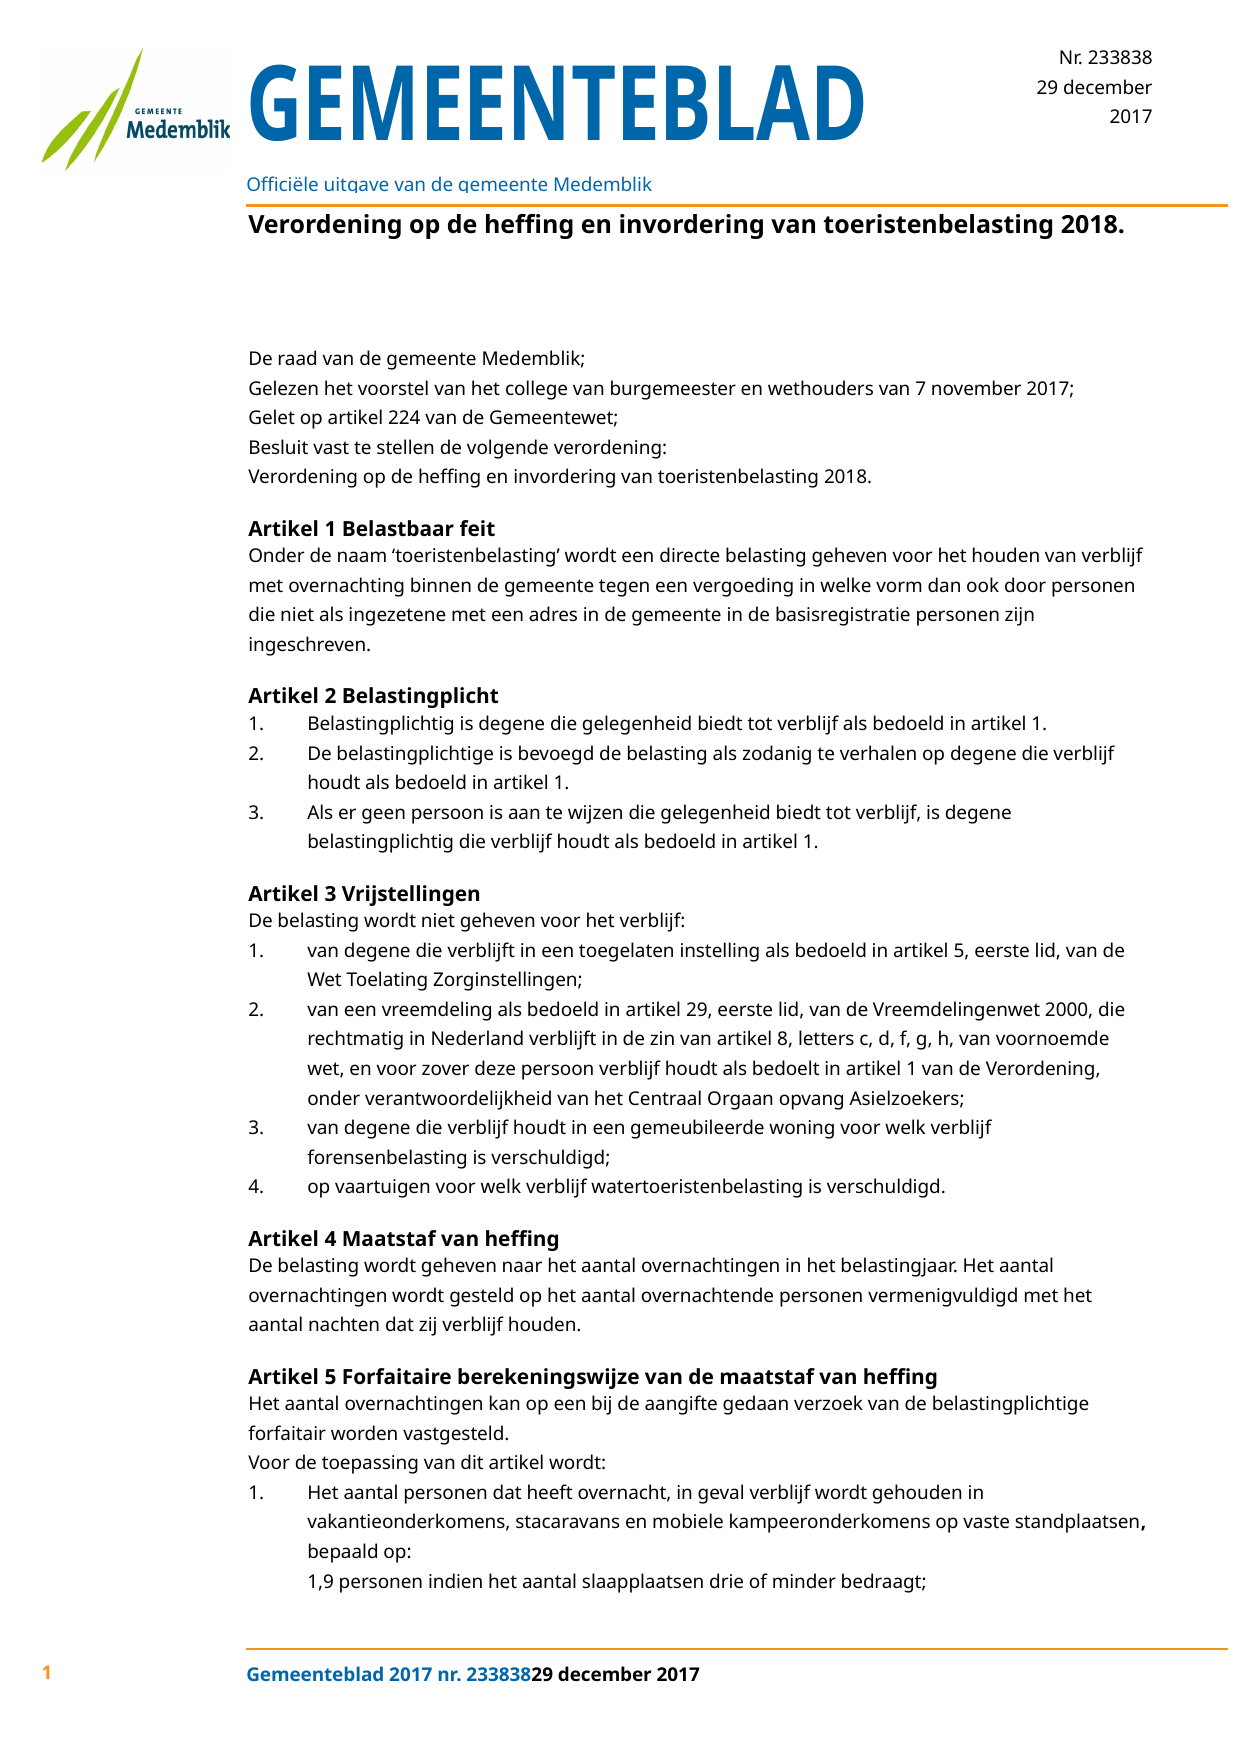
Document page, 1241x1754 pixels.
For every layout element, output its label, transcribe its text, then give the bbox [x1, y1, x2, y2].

list van degene die verblijf houdt in een gemeubileerde woning voor welk verblijf forensenbelasting is verschuldigd; [248, 1114, 1152, 1170]
text Artikel 2 Belastingplicht [248, 682, 1152, 710]
text Besluit vast te stellen de volgende verordening: [248, 434, 1152, 460]
list 1,9 personen indien het aantal slaapplaatsen drie of minder bedraagt; [248, 1568, 1152, 1594]
text Artikel 5 Forfaitaire berekeningswijze van de maatstaf van heffing [248, 1362, 1152, 1390]
text Artikel 3 Vrijstellingen [248, 879, 1152, 907]
text Artikel 4 Maatstaf van heffing [248, 1224, 1152, 1252]
text Onder de naam ‘toeristenbelasting’ wordt een directe belasting geheven voor het houden van verblijf met overnachting binnen de gemeente tegen een vergoeding in welke vorm dan ook door personen die niet als ingezetene met een adres in de gemeente in de basisregistratie personen zijn ingeschreven. [248, 542, 1152, 657]
list van een vreemdeling als bedoeld in artikel 29, eerste lid, van de Vreemdelingenwet 2000, die rechtmatig in Nederland verblijft in de zin van artikel 8, letters c, d, f, g, h, van voornoemde wet, en voor zover deze persoon verblijf houdt als bedoelt in artikel 1 van de Verordening, onder verantwoordelijkheid van het Centraal Orgaan opvang Asielzoekers; [248, 996, 1152, 1111]
text Het aantal overnachtingen kan op een bij de aangifte gedaan verzoek van de belastingplichtige forfaitair worden vastgesteld. [248, 1390, 1152, 1446]
text Artikel 1 Belastbaar feit [248, 514, 1152, 542]
list De belastingplichtige is bevoegd de belasting als zodanig te verhalen op degene die verblijf houdt als bedoeld in artikel 1. [248, 740, 1152, 795]
text Gelezen het voorstel van het college van burgemeester en wethouders van 7 november 2017; [248, 375, 1152, 401]
text De belasting wordt niet geheven voor het verblijf: [248, 907, 1152, 933]
text Gelet op artikel 224 van de Gemeentewet; [248, 404, 1152, 430]
list Het aantal personen dat heeft overnacht, in geval verblijf wordt gehouden in vakantieonderkomens, stacaravans en mobiele kampeeronderkomens op vaste standplaatsen, bepaald op: [248, 1479, 1152, 1564]
text De belasting wordt geheven naar het aantal overnachtingen in het belastingjaar. Het aantal overnachtingen wordt gesteld op het aantal overnachtende personen vermenigvuldigd met het aantal nachten dat zij verblijf houden. [248, 1252, 1152, 1337]
list Belastingplichtig is degene die gelegenheid biedt tot verblijf als bedoeld in artikel 1. [248, 710, 1152, 736]
list op vaartuigen voor welk verblijf watertoeristenbelasting is verschuldigd. [248, 1173, 1152, 1199]
text Voor de toepassing van dit artikel wordt: [248, 1449, 1152, 1475]
text De raad van de gemeente Medemblik; [248, 345, 1152, 371]
text Verordening op de heffing en invordering van toeristenbelasting 2018. [248, 464, 1152, 489]
list Als er geen persoon is aan te wijzen die gelegenheid biedt tot verblijf, is degene belastingplichtig die verblijf houdt als bedoeld in artikel 1. [248, 799, 1152, 854]
list van degene die verblijft in een toegelaten instelling als bedoeld in artikel 5, eerste lid, van de Wet Toelating Zorginstellingen; [248, 937, 1152, 992]
picture [41, 47, 231, 172]
text Verordening op de heffing en invordering van toeristenbelasting 2018. [248, 207, 1152, 241]
